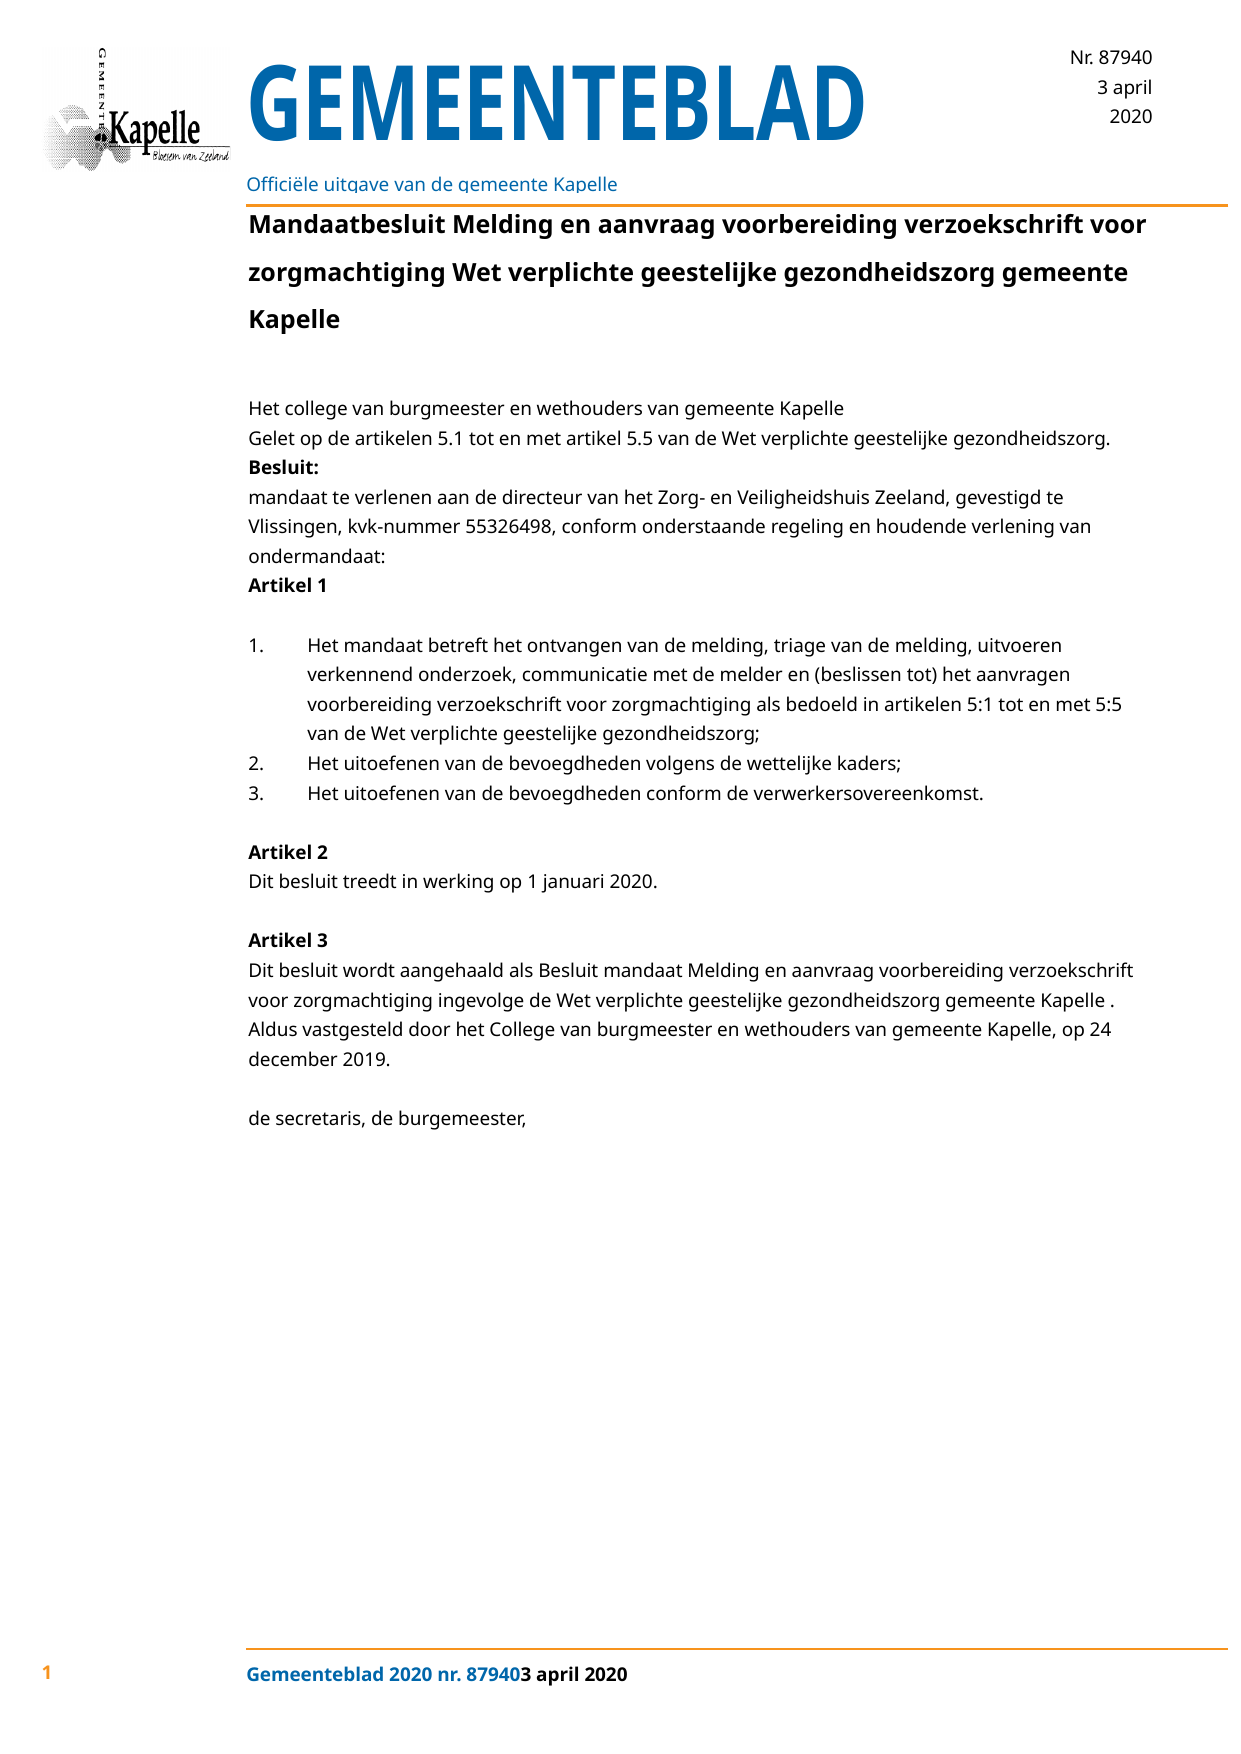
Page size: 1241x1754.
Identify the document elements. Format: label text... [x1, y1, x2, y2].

text Dit besluit treedt in werking op 1 januari 2020. [248, 868, 1152, 894]
list Het uitoefenen van de bevoegdheden volgens de wettelijke kaders; [248, 750, 1152, 776]
text Artikel 2 [248, 839, 1152, 864]
text Mandaatbesluit Melding en aanvraag voorbereiding verzoekschrift voor zorgmachtiging Wet verplichte geestelijke gezondheidszorg gemeente Kapelle [248, 207, 1152, 336]
list Het uitoefenen van de bevoegdheden conform de verwerkersovereenkomst. [248, 780, 1152, 805]
text Het college van burgmeester en wethouders van gemeente Kapelle [248, 395, 1152, 421]
list Het mandaat betreft het ontvangen van de melding, triage van de melding, uitvoeren verkennend onderzoek, communicatie met de melder en (beslissen tot) het aanvragen voorbereiding verzoekschrift voor zorgmachtiging als bedoeld in artikelen 5:1 tot en met 5:5 van de Wet verplichte geestelijke gezondheidszorg; [248, 632, 1152, 746]
text de secretaris, de burgemeester, [248, 1105, 1152, 1131]
text Aldus vastgesteld door het College van burgmeester en wethouders van gemeente Kapelle, op 24 december 2019. [248, 1016, 1152, 1072]
text Besluit: [248, 454, 1152, 480]
text mandaat te verlenen aan de directeur van het Zorg- en Veiligheidshuis Zeeland, gevestigd te Vlissingen, kvk-nummer 55326498, conform onderstaande regeling en houdende verlening van ondermandaat: [248, 484, 1152, 569]
text Gelet op de artikelen 5.1 tot en met artikel 5.5 van de Wet verplichte geestelijke gezondheidszorg. [248, 425, 1152, 450]
text Artikel 3 [248, 928, 1152, 953]
picture [41, 47, 231, 172]
text Dit besluit wordt aangehaald als Besluit mandaat Melding en aanvraag voorbereiding verzoekschrift voor zorgmachtiging ingevolge de Wet verplichte geestelijke gezondheidszorg gemeente Kapelle . [248, 957, 1152, 1012]
text Artikel 1 [248, 573, 1152, 598]
